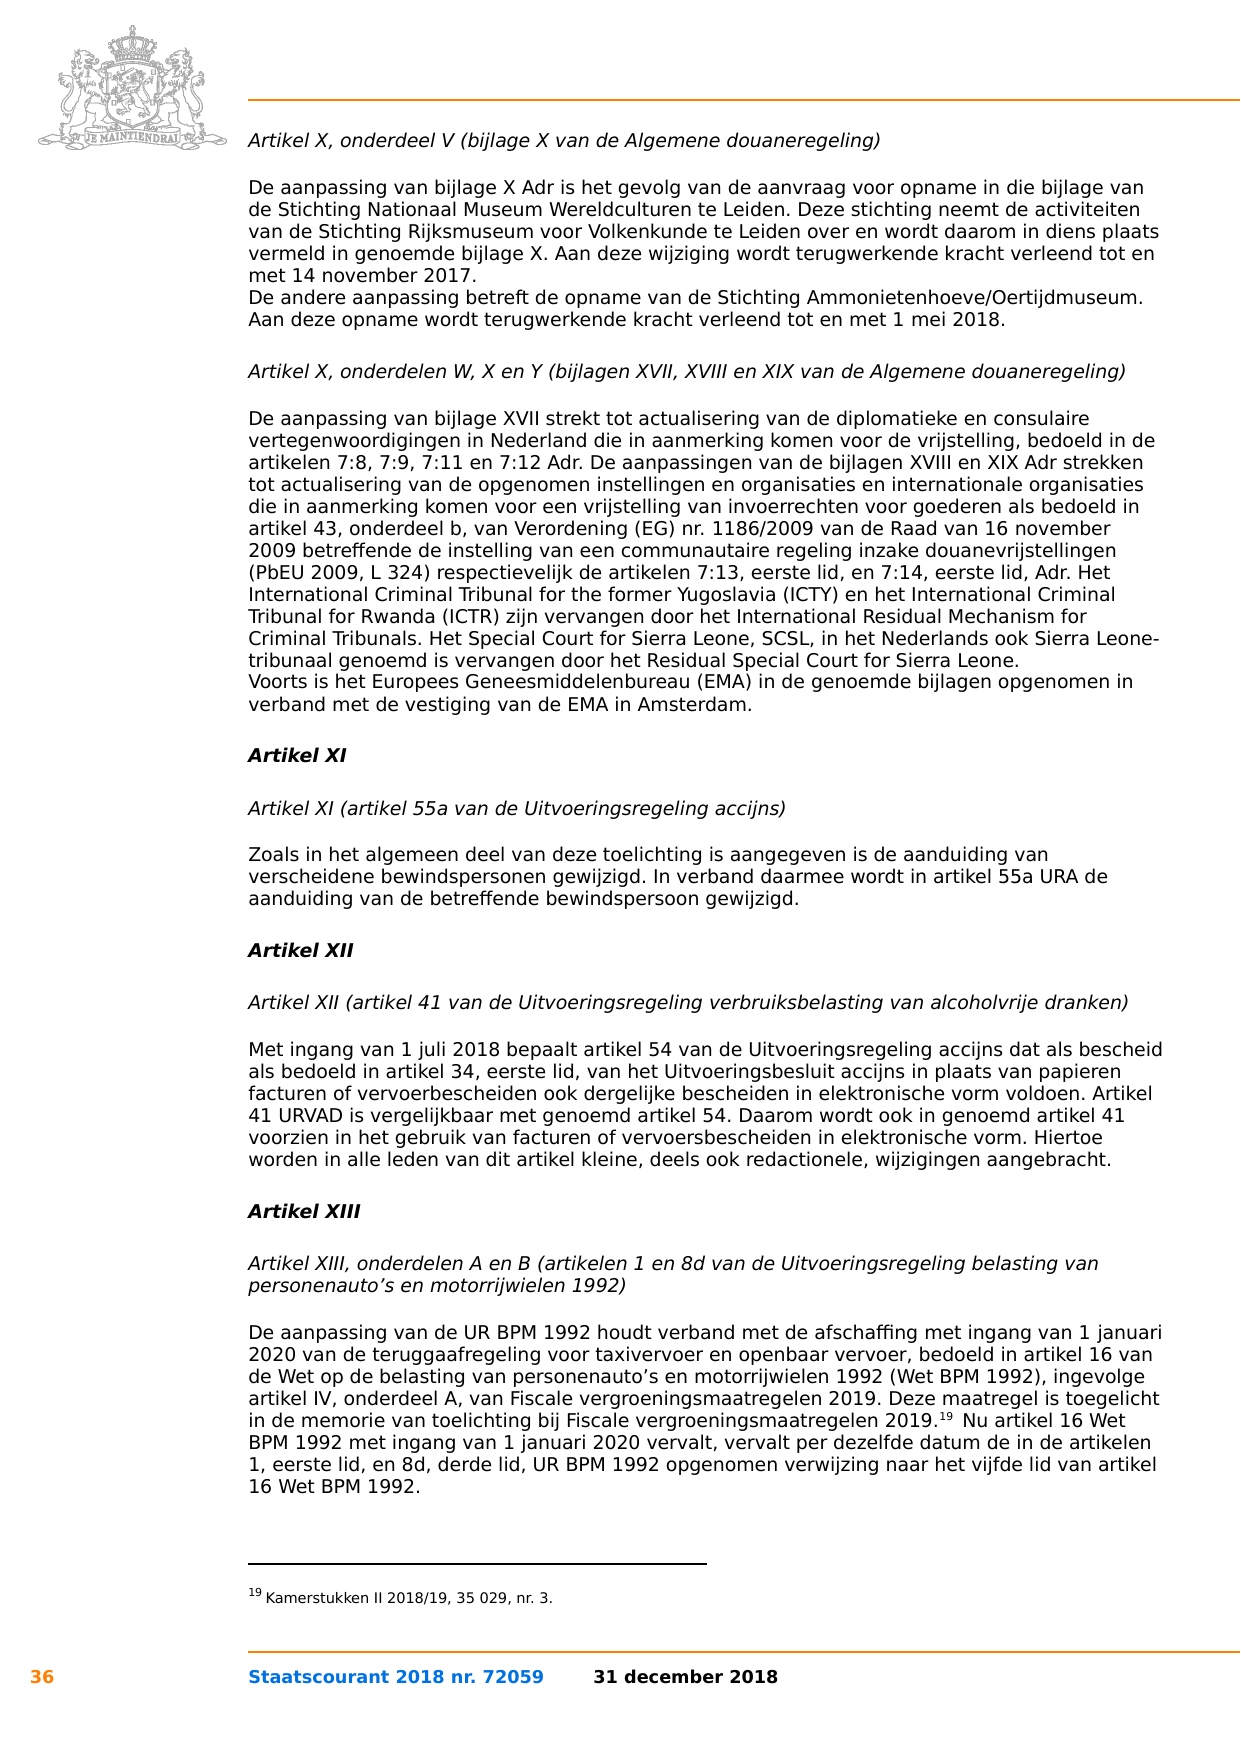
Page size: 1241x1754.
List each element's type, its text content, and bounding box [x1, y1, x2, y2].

text De aanpassing van de UR BPM 1992 houdt verband met de afschaffing met ingang van 1 januari 2020 van de teruggaafregeling voor taxivervoer en openbaar vervoer, bedoeld in artikel 16 van de Wet op de belasting van personenauto’s en motorrijwielen 1992 (Wet BPM 1992), ingevolge artikel IV, onderdeel A, van Fiscale vergroeningsmaatregelen 2019. Deze maatregel is toegelicht in de memorie van toelichting bij Fiscale vergroeningsmaatregelen 2019. Nu artikel 16 Wet BPM 1992 met ingang van 1 januari 2020 vervalt, vervalt per dezelfde datum de in de artikelen 1, eerste lid, en 8d, derde lid, UR BPM 1992 opgenomen verwijzing naar het vijfde lid van artikel 16 Wet BPM 1992. [248, 1322, 1163, 1498]
subtitle Artikel XI [248, 745, 1163, 767]
subtitle Artikel XI (artikel 55a van de Uitvoeringsregeling accijns) [248, 797, 1163, 819]
subtitle Artikel XIII [248, 1201, 1163, 1223]
text Kamerstukken II 2018/19, 35 029, nr. 3. [248, 1586, 1163, 1608]
text Met ingang van 1 juli 2018 bepaalt artikel 54 van de Uitvoeringsregeling accijns dat als bescheid als bedoeld in artikel 34, eerste lid, van het Uitvoeringsbesluit accijns in plaats van papieren facturen of vervoerbescheiden ook dergelijke bescheiden in elektronische vorm voldoen. Artikel 41 URVAD is vergelijkbaar met genoemd artikel 54. Daarom wordt ook in genoemd artikel 41 voorzien in het gebruik van facturen of vervoersbescheiden in elektronische vorm. Hiertoe worden in alle leden van dit artikel kleine, deels ook redactionele, wijzigingen aangebracht. [248, 1039, 1163, 1171]
text Voorts is het Europees Geneesmiddelenbureau (EMA) in de genoemde bijlagen opgenomen in verband met de vestiging van de EMA in Amsterdam. [248, 671, 1163, 715]
subtitle Artikel XIII, onderdelen A en B (artikelen 1 en 8d van de Uitvoeringsregeling belasting van personenauto’s en motorrijwielen 1992) [248, 1253, 1163, 1297]
text De aanpassing van bijlage XVII strekt tot actualisering van de diplomatieke en consulaire vertegenwoordigingen in Nederland die in aanmerking komen voor de vrijstelling, bedoeld in de artikelen 7:8, 7:9, 7:11 en 7:12 Adr. De aanpassingen van de bijlagen XVIII en XIX Adr strekken tot actualisering van de opgenomen instellingen en organisaties en internationale organisaties die in aanmerking komen voor een vrijstelling van invoerrechten voor goederen als bedoeld in artikel 43, onderdeel b, van Verordening (EG) nr. 1186/2009 van de Raad van 16 november 2009 betreffende de instelling van een communautaire regeling inzake douanevrijstellingen (PbEU 2009, L 324) respectievelijk de artikelen 7:13, eerste lid, en 7:14, eerste lid, Adr. Het International Criminal Tribunal for the former Yugoslavia (ICTY) en het International Criminal Tribunal for Rwanda (ICTR) zijn vervangen door het International Residual Mechanism for Criminal Tribunals. Het Special Court for Sierra Leone, SCSL, in het Nederlands ook Sierra Leone-tribunaal genoemd is vervangen door het Residual Special Court for Sierra Leone. [248, 408, 1163, 671]
picture [38, 25, 227, 150]
subtitle Artikel X, onderdelen W, X en Y (bijlagen XVII, XVIII en XIX van de Algemene douaneregeling) [248, 361, 1163, 383]
text Zoals in het algemeen deel van deze toelichting is aangegeven is de aanduiding van verscheidene bewindspersonen gewijzigd. In verband daarmee wordt in artikel 55a URA de aanduiding van de betreffende bewindspersoon gewijzigd. [248, 844, 1163, 910]
text De andere aanpassing betreft de opname van de Stichting Ammonietenhoeve/Oertijdmuseum. Aan deze opname wordt terugwerkende kracht verleend tot en met 1 mei 2018. [248, 287, 1163, 331]
subtitle Artikel XII [248, 940, 1163, 962]
text De aanpassing van bijlage X Adr is het gevolg van de aanvraag voor opname in die bijlage van de Stichting Nationaal Museum Wereldculturen te Leiden. Deze stichting neemt de activiteiten van de Stichting Rijksmuseum voor Volkenkunde te Leiden over en wordt daarom in diens plaats vermeld in genoemde bijlage X. Aan deze wijziging wordt terugwerkende kracht verleend tot en met 14 november 2017. [248, 177, 1163, 287]
subtitle Artikel XII (artikel 41 van de Uitvoeringsregeling verbruiksbelasting van alcoholvrije dranken) [248, 992, 1163, 1014]
subtitle Artikel X, onderdeel V (bijlage X van de Algemene douaneregeling) [248, 130, 1163, 152]
